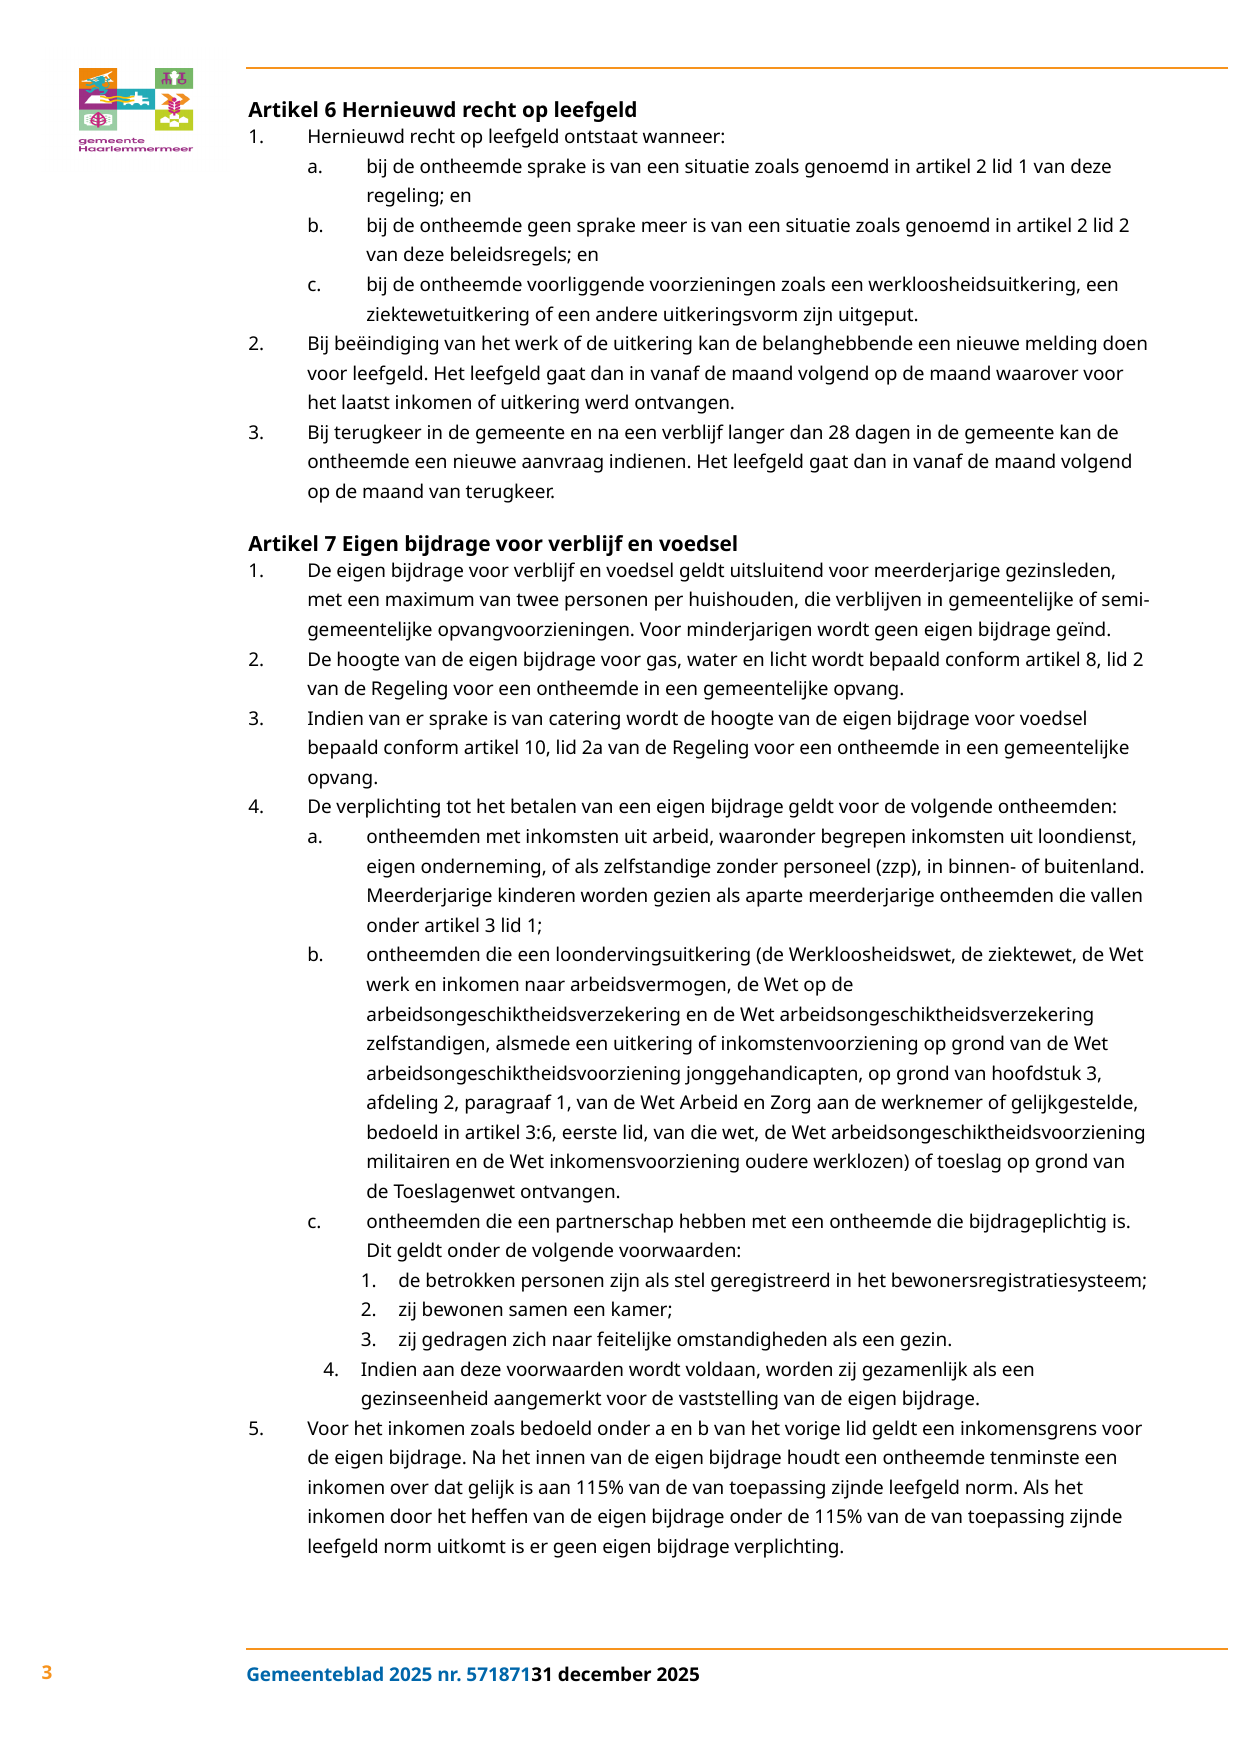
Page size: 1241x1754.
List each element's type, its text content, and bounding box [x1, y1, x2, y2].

list bij de ontheemde voorliggende voorzieningen zoals een werkloosheidsuitkering, een ziektewetuitkering of een andere uitkeringsvorm zijn uitgeput. [307, 271, 1152, 326]
text Artikel 7 Eigen bijdrage voor verblijf en voedsel [248, 529, 1152, 557]
text Artikel 6 Hernieuwd recht op leefgeld [248, 95, 1152, 123]
list Bij terugkeer in de gemeente en na een verblijf langer dan 28 dagen in de gemeente kan de ontheemde een nieuwe aanvraag indienen. Het leefgeld gaat dan in vanaf de maand volgend op de maand van terugkeer. [248, 419, 1152, 504]
list bij de ontheemde sprake is van een situatie zoals genoemd in artikel 2 lid 1 van deze regeling; en [307, 153, 1152, 208]
list ontheemden die een partnerschap hebben met een ontheemde die bijdrageplichtig is. Dit geldt onder de volgende voorwaarden: [307, 1208, 1152, 1263]
list Indien van er sprake is van catering wordt de hoogte van de eigen bijdrage voor voedsel bepaald conform artikel 10, lid 2a van de Regeling voor een ontheemde in een gemeentelijke opvang. [248, 705, 1152, 790]
list zij gedragen zich naar feitelijke omstandigheden als een gezin. [361, 1326, 1152, 1352]
picture [41, 47, 231, 172]
list de betrokken personen zijn als stel geregistreerd in het bewonersregistratiesysteem; [361, 1267, 1152, 1293]
list ontheemden met inkomsten uit arbeid, waaronder begrepen inkomsten uit loondienst, eigen onderneming, of als zelfstandige zonder personeel (zzp), in binnen- of buitenland. Meerderjarige kinderen worden gezien als aparte meerderjarige ontheemden die vallen onder artikel 3 lid 1; [307, 823, 1152, 938]
list bij de ontheemde geen sprake meer is van een situatie zoals genoemd in artikel 2 lid 2 van deze beleidsregels; en [307, 212, 1152, 267]
list Indien aan deze voorwaarden wordt voldaan, worden zij gezamenlijk als een gezinseenheid aangemerkt voor de vaststelling van de eigen bijdrage. [323, 1356, 1152, 1411]
list Voor het inkomen zoals bedoeld onder a en b van het vorige lid geldt een inkomensgrens voor de eigen bijdrage. Na het innen van de eigen bijdrage houdt een ontheemde tenminste een inkomen over dat gelijk is aan 115% van de van toepassing zijnde leefgeld norm. Als het inkomen door het heffen van de eigen bijdrage onder de 115% van de van toepassing zijnde leefgeld norm uitkomt is er geen eigen bijdrage verplichting. [248, 1415, 1152, 1559]
list Hernieuwd recht op leefgeld ontstaat wanneer: [248, 123, 1152, 149]
list De verplichting tot het betalen van een eigen bijdrage geldt voor de volgende ontheemden: [248, 794, 1152, 819]
list zij bewonen samen een kamer; [361, 1297, 1152, 1322]
list Bij beëindiging van het werk of de uitkering kan de belanghebbende een nieuwe melding doen voor leefgeld. Het leefgeld gaat dan in vanaf de maand volgend op de maand waarover voor het laatst inkomen of uitkering werd ontvangen. [248, 330, 1152, 415]
list De eigen bijdrage voor verblijf en voedsel geldt uitsluitend voor meerderjarige gezinsleden, met een maximum van twee personen per huishouden, die verblijven in gemeentelijke of semi-gemeentelijke opvangvoorzieningen. Voor minderjarigen wordt geen eigen bijdrage geïnd. [248, 557, 1152, 642]
list De hoogte van de eigen bijdrage voor gas, water en licht wordt bepaald conform artikel 8, lid 2 van de Regeling voor een ontheemde in een gemeentelijke opvang. [248, 646, 1152, 701]
list ontheemden die een loondervingsuitkering (de Werkloosheidswet, de ziektewet, de Wet werk en inkomen naar arbeidsvermogen, de Wet op de arbeidsongeschiktheidsverzekering en de Wet arbeidsongeschiktheidsverzekering zelfstandigen, alsmede een uitkering of inkomstenvoorziening op grond van de Wet arbeidsongeschiktheidsvoorziening jonggehandicapten, op grond van hoofdstuk 3, afdeling 2, paragraaf 1, van de Wet Arbeid en Zorg aan de werknemer of gelijkgestelde, bedoeld in artikel 3:6, eerste lid, van die wet, de Wet arbeidsongeschiktheidsvoorziening militairen en de Wet inkomensvoorziening oudere werklozen) of toeslag op grond van de Toeslagenwet ontvangen. [307, 942, 1152, 1204]
